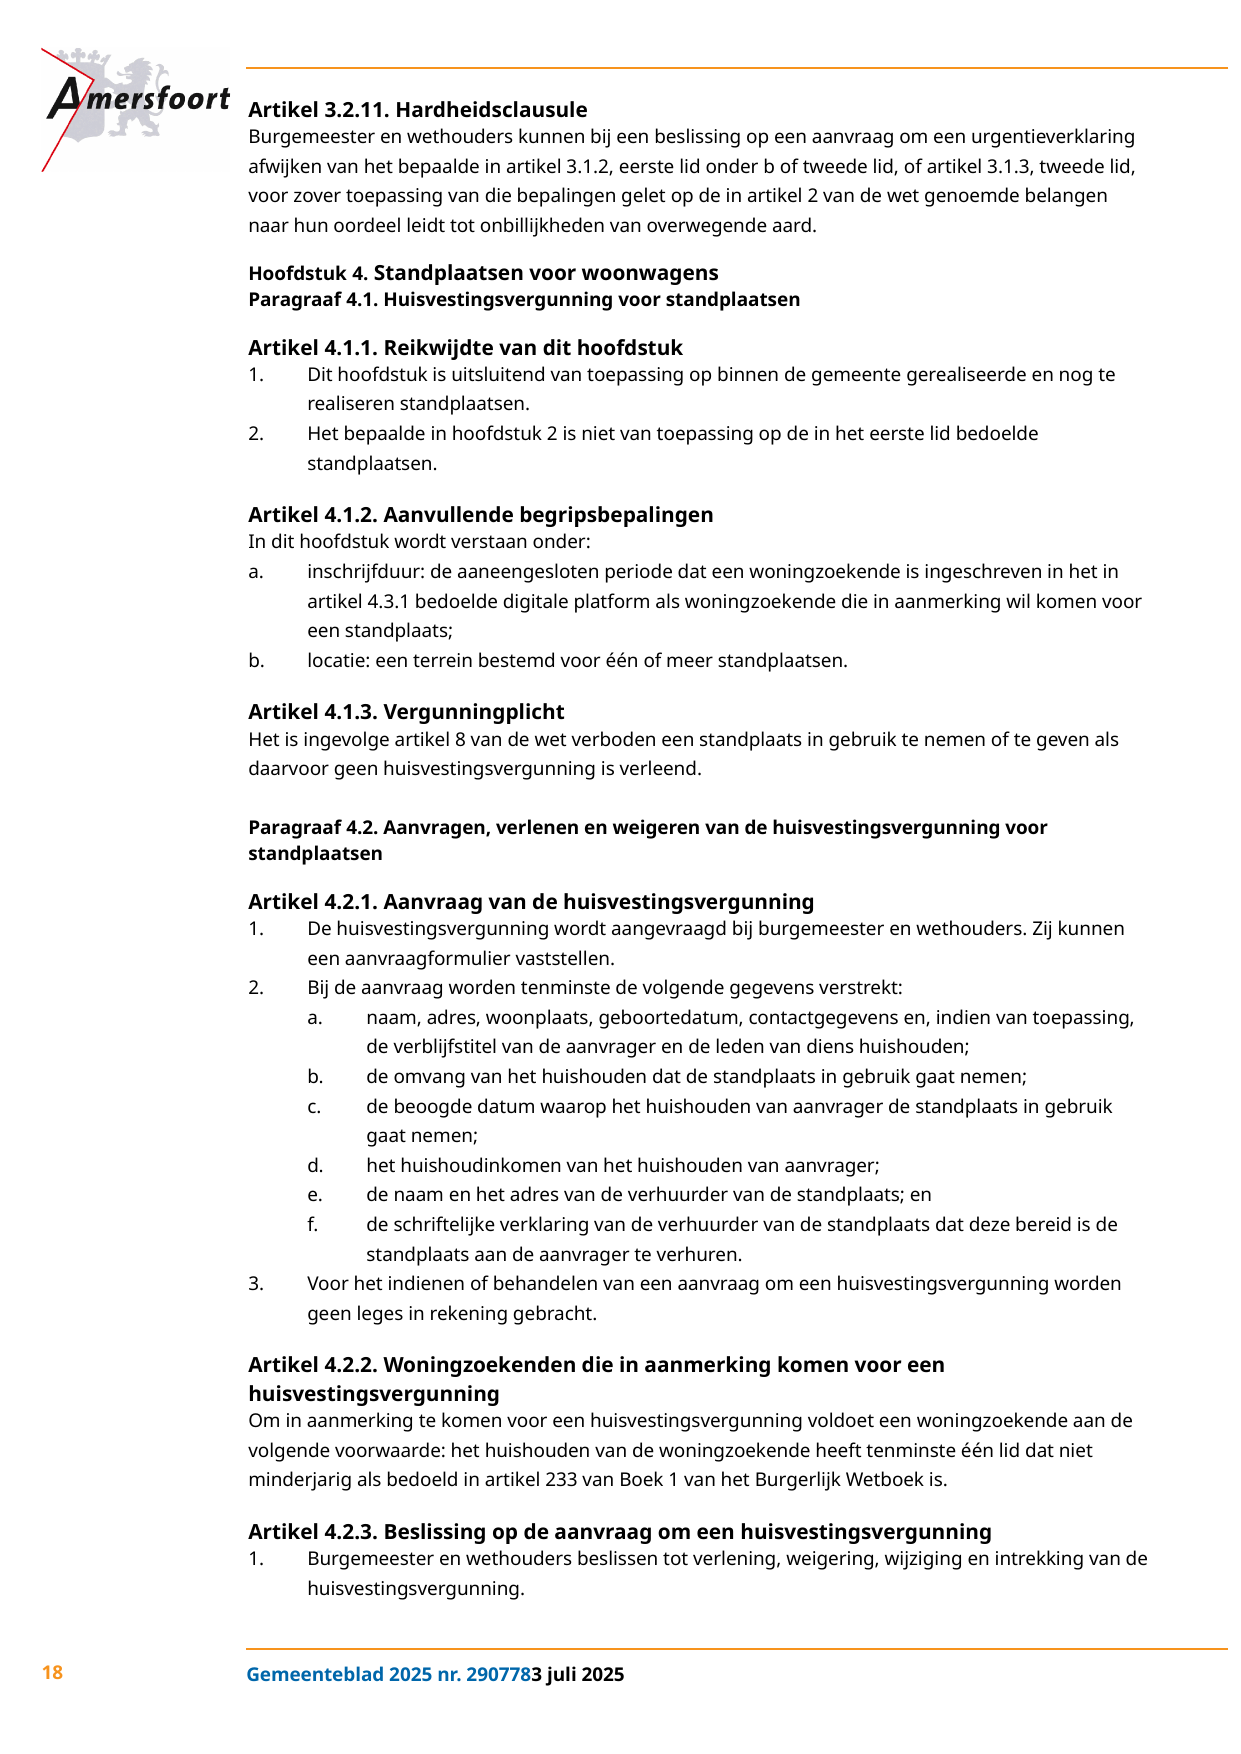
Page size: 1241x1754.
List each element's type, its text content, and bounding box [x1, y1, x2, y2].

list Dit hoofdstuk is uitsluitend van toepassing op binnen de gemeente gerealiseerde en nog te realiseren standplaatsen. [248, 361, 1152, 416]
list naam, adres, woonplaats, geboortedatum, contactgegevens en, indien van toepassing, de verblijfstitel van de aanvrager en de leden van diens huishouden; [307, 1004, 1152, 1059]
list de schriftelijke verklaring van de verhuurder van de standplaats dat deze bereid is de standplaats aan de aanvrager te verhuren. [307, 1211, 1152, 1266]
list de naam en het adres van de verhuurder van de standplaats; en [307, 1182, 1152, 1207]
list inschrijfduur: de aaneengesloten periode dat een woningzoekende is ingeschreven in het in artikel 4.3.1 bedoelde digitale platform als woningzoekende die in aanmerking wil komen voor een standplaats; [248, 558, 1152, 643]
text Artikel 3.2.11. Hardheidsclausule [248, 95, 1152, 123]
text Om in aanmerking te komen voor een huisvestingsvergunning voldoet een woningzoekende aan de volgende voorwaarde: het huishouden van de woningzoekende heeft tenminste één lid dat niet minderjarig als bedoeld in artikel 233 van Boek 1 van het Burgerlijk Wetboek is. [248, 1407, 1152, 1492]
list Burgemeester en wethouders beslissen tot verlening, weigering, wijziging en intrekking van de huisvestingsvergunning. [248, 1545, 1152, 1601]
list De huisvestingsvergunning wordt aangevraagd bij burgemeester en wethouders. Zij kunnen een aanvraagformulier vaststellen. [248, 915, 1152, 971]
list Bij de aanvraag worden tenminste de volgende gegevens verstrekt: [248, 974, 1152, 1000]
list de omvang van het huishouden dat de standplaats in gebruik gaat nemen; [307, 1063, 1152, 1089]
list Voor het indienen of behandelen van een aanvraag om een huisvestingsvergunning worden geen leges in rekening gebracht. [248, 1270, 1152, 1326]
text Artikel 4.2.2. Woningzoekenden die in aanmerking komen voor een huisvestingsvergunning [248, 1350, 1152, 1407]
text In dit hoofdstuk wordt verstaan onder: [248, 529, 1152, 554]
text Artikel 4.2.3. Beslissing op de aanvraag om een huisvestingsvergunning [248, 1517, 1152, 1545]
list het huishoudinkomen van het huishouden van aanvrager; [307, 1152, 1152, 1178]
text Artikel 4.1.1. Reikwijdte van dit hoofdstuk [248, 333, 1152, 361]
text Burgemeester en wethouders kunnen bij een beslissing op een aanvraag om een urgentieverklaring afwijken van het bepaalde in artikel 3.1.2, eerste lid onder b of tweede lid, of artikel 3.1.3, tweede lid, voor zover toepassing van die bepalingen gelet op de in artikel 2 van de wet genoemde belangen naar hun oordeel leidt tot onbillijkheden van overwegende aard. [248, 123, 1152, 238]
text Paragraaf 4.2. Aanvragen, verlenen en weigeren van de huisvestingsvergunning voor standplaatsen [248, 814, 1152, 866]
text Paragraaf 4.1. Huisvestingsvergunning voor standplaatsen [248, 286, 1152, 312]
list de beoogde datum waarop het huishouden van aanvrager de standplaats in gebruik gaat nemen; [307, 1093, 1152, 1148]
picture [41, 47, 231, 172]
text Artikel 4.1.3. Vergunningplicht [248, 697, 1152, 726]
list Het bepaalde in hoofdstuk 2 is niet van toepassing op de in het eerste lid bedoelde standplaatsen. [248, 420, 1152, 476]
list locatie: een terrein bestemd voor één of meer standplaatsen. [248, 647, 1152, 673]
text Het is ingevolge artikel 8 van de wet verboden een standplaats in gebruik te nemen of te geven als daarvoor geen huisvestingsvergunning is verleend. [248, 726, 1152, 781]
text Hoofdstuk 4. Standplaatsen voor woonwagens [248, 258, 1152, 286]
text Artikel 4.2.1. Aanvraag van de huisvestingsvergunning [248, 887, 1152, 915]
text Artikel 4.1.2. Aanvullende begripsbepalingen [248, 500, 1152, 529]
